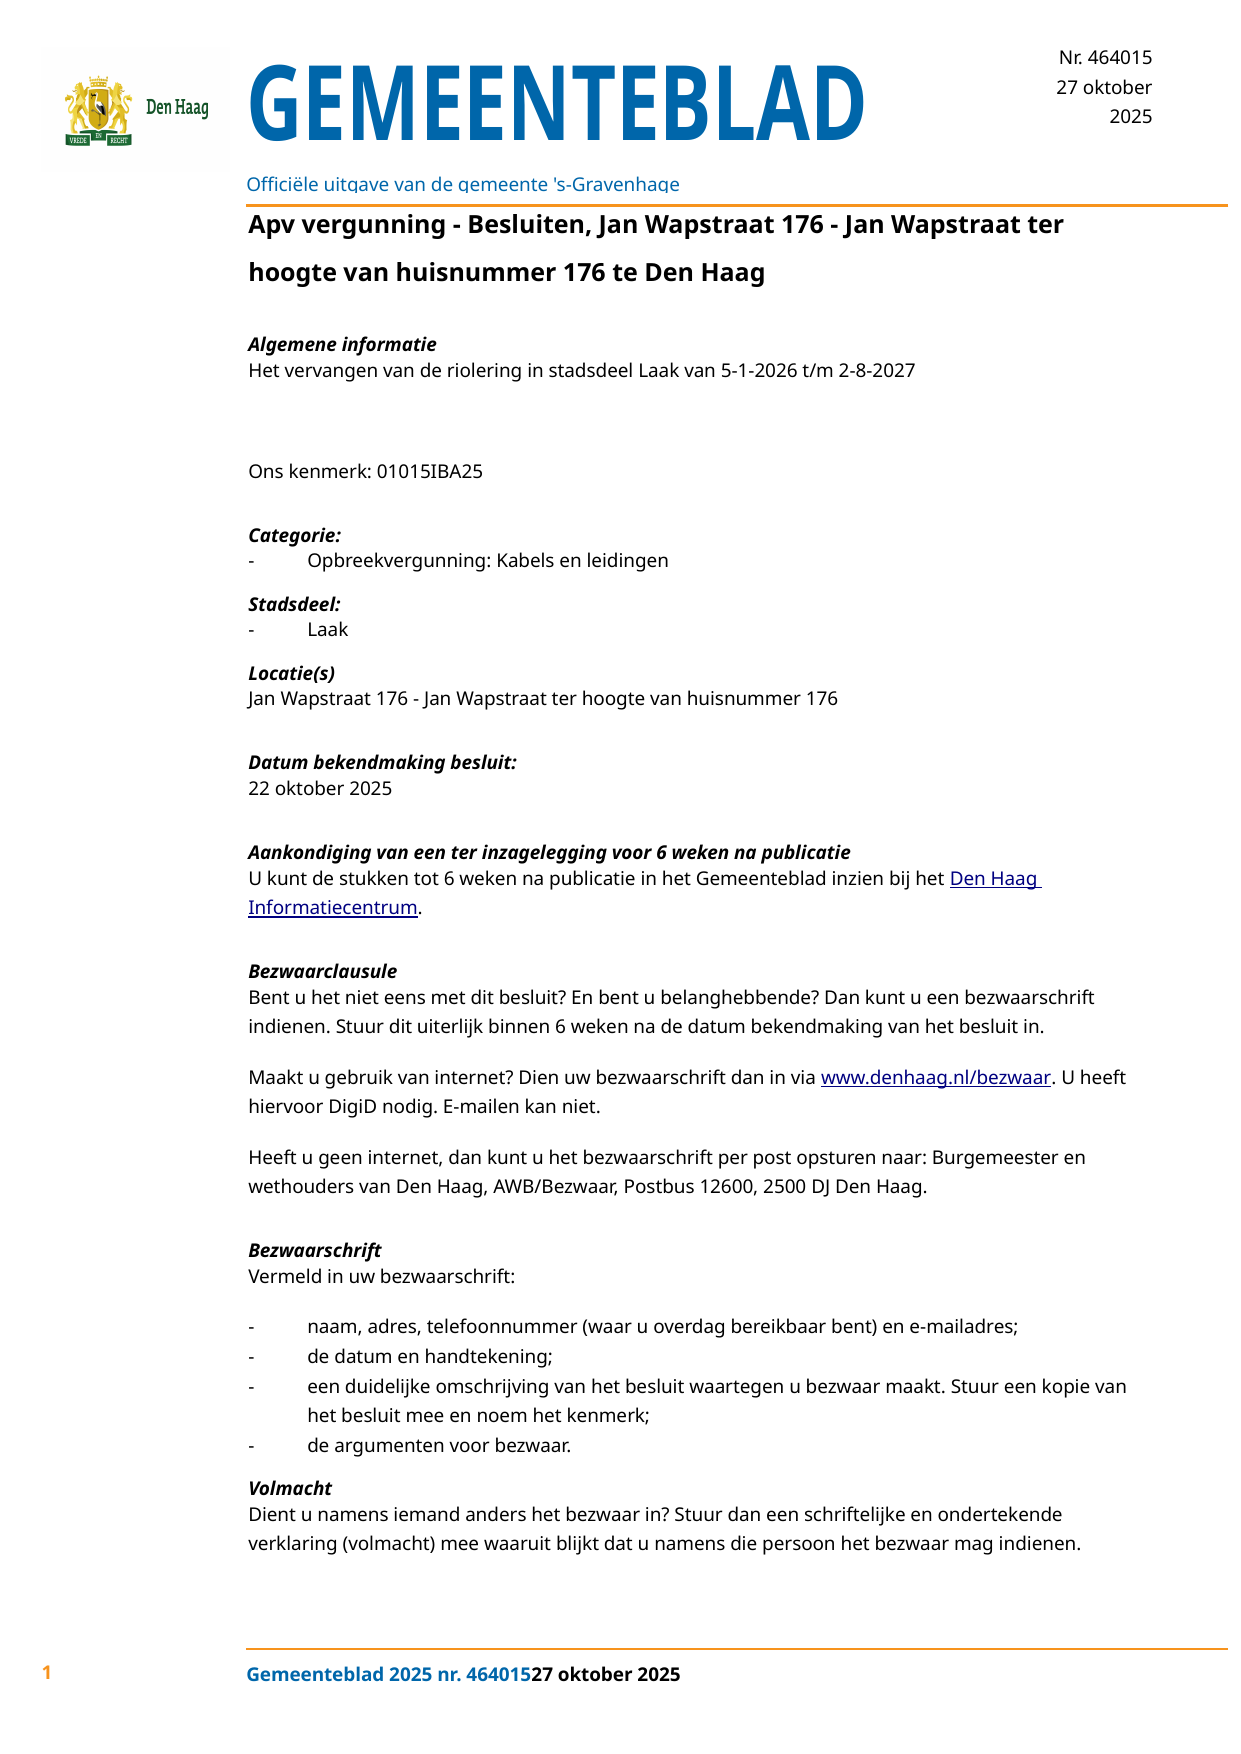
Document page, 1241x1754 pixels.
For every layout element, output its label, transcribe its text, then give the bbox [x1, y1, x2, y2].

list Opbreekvergunning: Kabels en leidingen [248, 548, 1152, 573]
text U kunt de stukken tot 6 weken na publicatie in het Gemeenteblad inzien bij het Den Haag Informatiecentrum. [248, 865, 1152, 920]
text Bezwaarclausule [248, 958, 1152, 984]
text Aankondiging van een ter inzagelegging voor 6 weken na publicatie [248, 839, 1152, 865]
list naam, adres, telefoonnummer (waar u overdag bereikbaar bent) en e-mailadres; [248, 1314, 1152, 1339]
text Maakt u gebruik van internet? Dien uw bezwaarschrift dan in via www.denhaag.nl/bezwaar. U heeft hiervoor DigiD nodig. E-mailen kan niet. [248, 1064, 1152, 1119]
text Datum bekendmaking besluit: [248, 749, 1152, 775]
list een duidelijke omschrijving van het besluit waartegen u bezwaar maakt. Stuur een kopie van het besluit mee en noem het kenmerk; [248, 1373, 1152, 1428]
list de datum en handtekening; [248, 1343, 1152, 1369]
text Bezwaarschrift [248, 1238, 1152, 1263]
text Volmacht [248, 1475, 1152, 1501]
text Stadsdeel: [248, 591, 1152, 617]
text 22 oktober 2025 [248, 775, 1152, 801]
text Het vervangen van de riolering in stadsdeel Laak van 5-1-2026 t/m 2-8-2027 [248, 357, 1152, 383]
text Algemene informatie [248, 331, 1152, 357]
text Heeft u geen internet, dan kunt u het bezwaarschrift per post opsturen naar: Burgemeester en wethouders van Den Haag, AWB/Bezwaar, Postbus 12600, 2500 DJ Den Haag. [248, 1144, 1152, 1199]
text Dient u namens iemand anders het bezwaar in? Stuur dan een schriftelijke en ondertekende verklaring (volmacht) mee waaruit blijkt dat u namens die persoon het bezwaar mag indienen. [248, 1501, 1152, 1556]
picture [41, 47, 231, 172]
text Apv vergunning - Besluiten, Jan Wapstraat 176 - Jan Wapstraat ter hoogte van huisnummer 176 te Den Haag [248, 207, 1152, 288]
list de argumenten voor bezwaar. [248, 1432, 1152, 1458]
list Laak [248, 617, 1152, 642]
text Categorie: [248, 522, 1152, 548]
text Vermeld in uw bezwaarschrift: [248, 1263, 1152, 1289]
text Bent u het niet eens met dit besluit? En bent u belanghebbende? Dan kunt u een bezwaarschrift indienen. Stuur dit uiterlijk binnen 6 weken na de datum bekendmaking van het besluit in. [248, 984, 1152, 1039]
text Jan Wapstraat 176 - Jan Wapstraat ter hoogte van huisnummer 176 [248, 685, 1152, 711]
text Ons kenmerk: 01015IBA25 [248, 458, 1152, 484]
text Locatie(s) [248, 660, 1152, 685]
